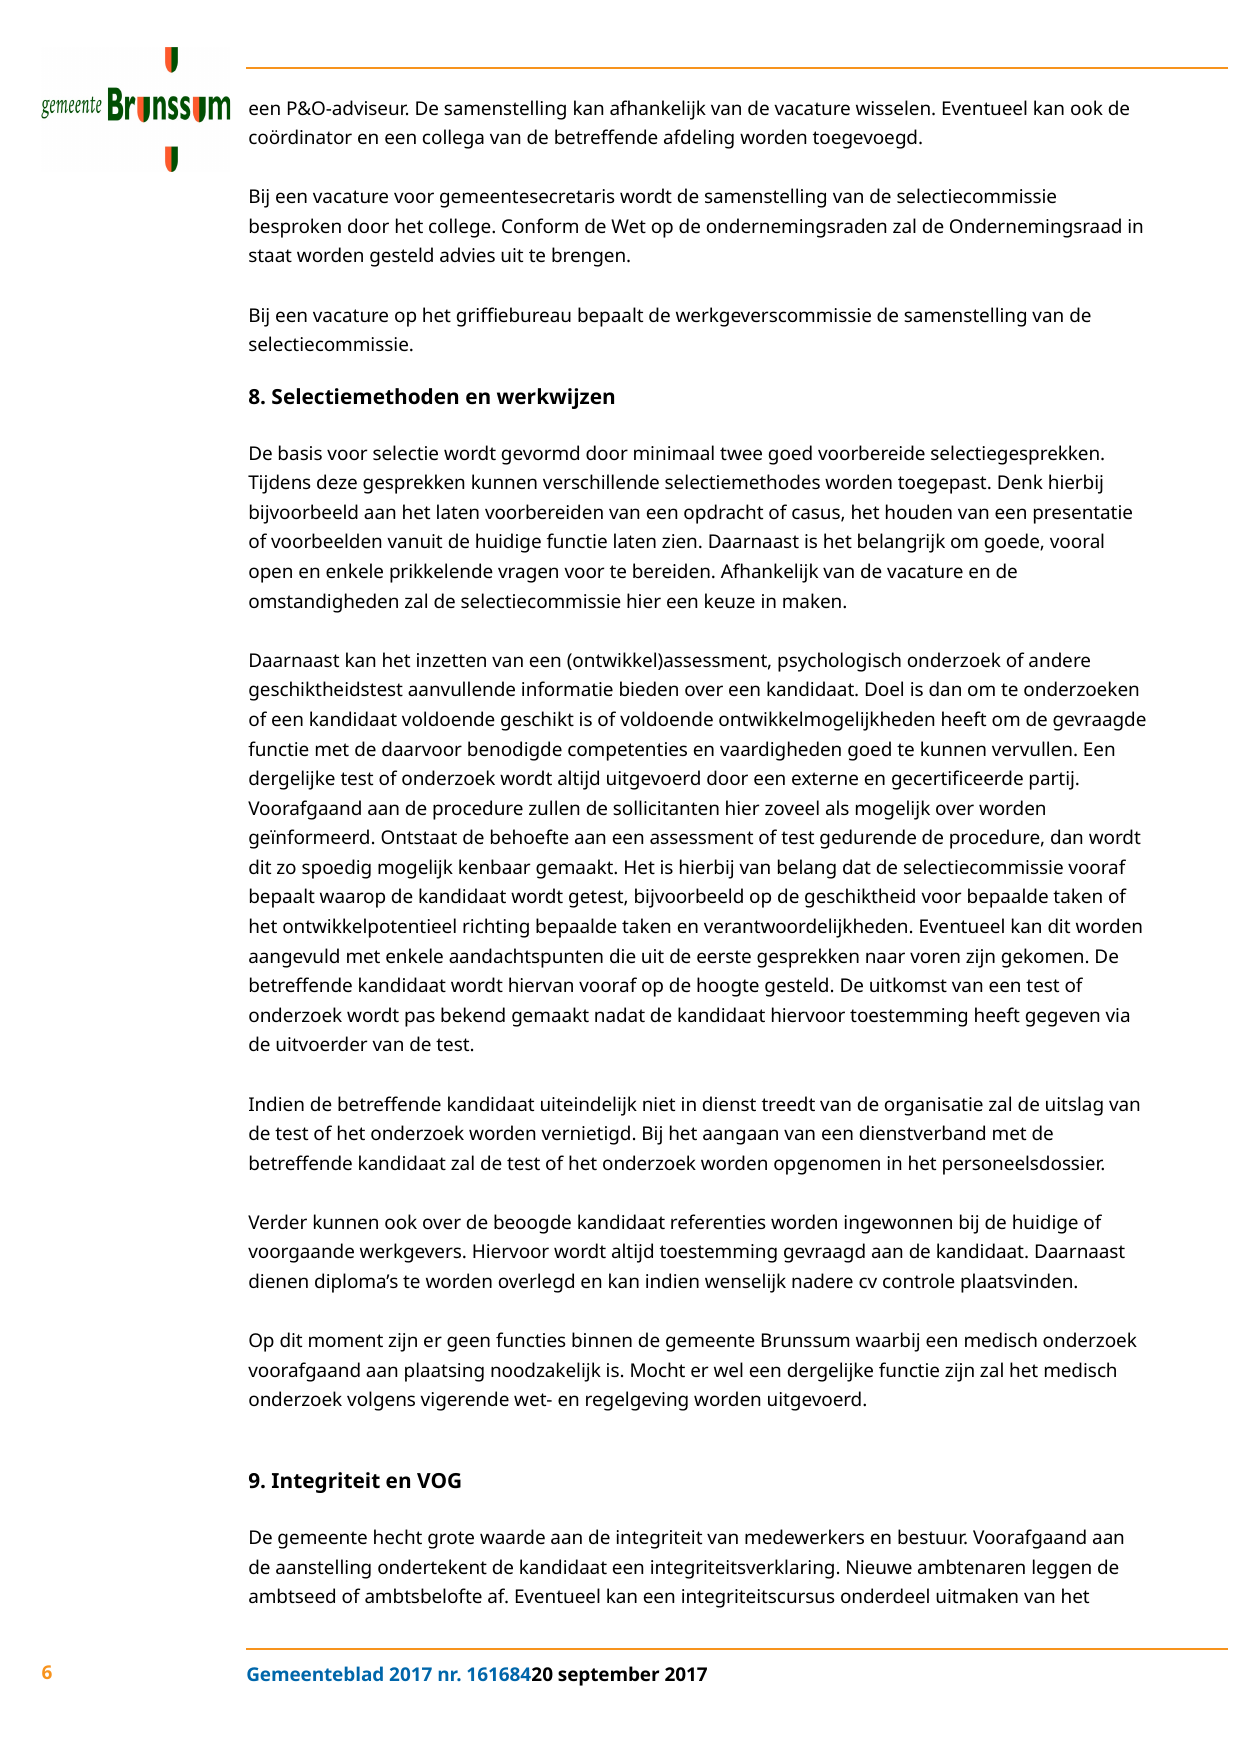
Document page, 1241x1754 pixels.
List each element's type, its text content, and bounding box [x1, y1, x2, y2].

text Daarnaast kan het inzetten van een (ontwikkel)assessment, psychologisch onderzoek of andere geschiktheidstest aanvullende informatie bieden over een kandidaat. Doel is dan om te onderzoeken of een kandidaat voldoende geschikt is of voldoende ontwikkelmogelijkheden heeft om de gevraagde functie met de daarvoor benodigde competenties en vaardigheden goed te kunnen vervullen. Een dergelijke test of onderzoek wordt altijd uitgevoerd door een externe en gecertificeerde partij. Voorafgaand aan de procedure zullen de sollicitanten hier zoveel als mogelijk over worden geïnformeerd. Ontstaat de behoefte aan een assessment of test gedurende de procedure, dan wordt dit zo spoedig mogelijk kenbaar gemaakt. Het is hierbij van belang dat de selectiecommissie vooraf bepaalt waarop de kandidaat wordt getest, bijvoorbeeld op de geschiktheid voor bepaalde taken of het ontwikkelpotentieel richting bepaalde taken en verantwoordelijkheden. Eventueel kan dit worden aangevuld met enkele aandachtspunten die uit de eerste gesprekken naar voren zijn gekomen. De betreffende kandidaat wordt hiervan vooraf op de hoogte gesteld. De uitkomst van een test of onderzoek wordt pas bekend gemaakt nadat de kandidaat hiervoor toestemming heeft gegeven via de uitvoerder van de test. [248, 647, 1152, 1057]
text Verder kunnen ook over de beoogde kandidaat referenties worden ingewonnen bij de huidige of voorgaande werkgevers. Hiervoor wordt altijd toestemming gevraagd aan de kandidaat. Daarnaast dienen diploma’s te worden overlegd en kan indien wenselijk nadere cv controle plaatsvinden. [248, 1209, 1152, 1294]
text De gemeente hecht grote waarde aan de integriteit van medewerkers en bestuur. Voorafgaand aan de aanstelling ondertekent de kandidaat een integriteitsverklaring. Nieuwe ambtenaren leggen de ambtseed of ambtsbelofte af. Eventueel kan een integriteitscursus onderdeel uitmaken van het [248, 1524, 1152, 1609]
text Bij een vacature voor gemeentesecretaris wordt de samenstelling van de selectiecommissie besproken door het college. Conform de Wet op de ondernemingsraden zal de Ondernemingsraad in staat worden gesteld advies uit te brengen. [248, 183, 1152, 268]
text een P&O-adviseur. De samenstelling kan afhankelijk van de vacature wisselen. Eventueel kan ook de coördinator en een collega van de betreffende afdeling worden toegevoegd. [248, 95, 1152, 150]
text Bij een vacature op het griffiebureau bepaalt de werkgeverscommissie de samenstelling van de selectiecommissie. [248, 302, 1152, 357]
text Indien de betreffende kandidaat uiteindelijk niet in dienst treedt van de organisatie zal de uitslag van de test of het onderzoek worden vernietigd. Bij het aangaan van een dienstverband met de betreffende kandidaat zal de test of het onderzoek worden opgenomen in het personeelsdossier. [248, 1091, 1152, 1176]
text Op dit moment zijn er geen functies binnen de gemeente Brunssum waarbij een medisch onderzoek voorafgaand aan plaatsing noodzakelijk is. Mocht er wel een dergelijke functie zijn zal het medisch onderzoek volgens vigerende wet- en regelgeving worden uitgevoerd. [248, 1327, 1152, 1412]
text 8. Selectiemethoden en werkwijzen [248, 382, 1152, 410]
text 9. Integriteit en VOG [248, 1467, 1152, 1495]
text De basis voor selectie wordt gevormd door minimaal twee goed voorbereide selectiegesprekken. Tijdens deze gesprekken kunnen verschillende selectiemethodes worden toegepast. Denk hierbij bijvoorbeeld aan het laten voorbereiden van een opdracht of casus, het houden van een presentatie of voorbeelden vanuit de huidige functie laten zien. Daarnaast is het belangrijk om goede, vooral open en enkele prikkelende vragen voor te bereiden. Afhankelijk van de vacature en de omstandigheden zal de selectiecommissie hier een keuze in maken. [248, 440, 1152, 613]
picture [41, 47, 231, 172]
